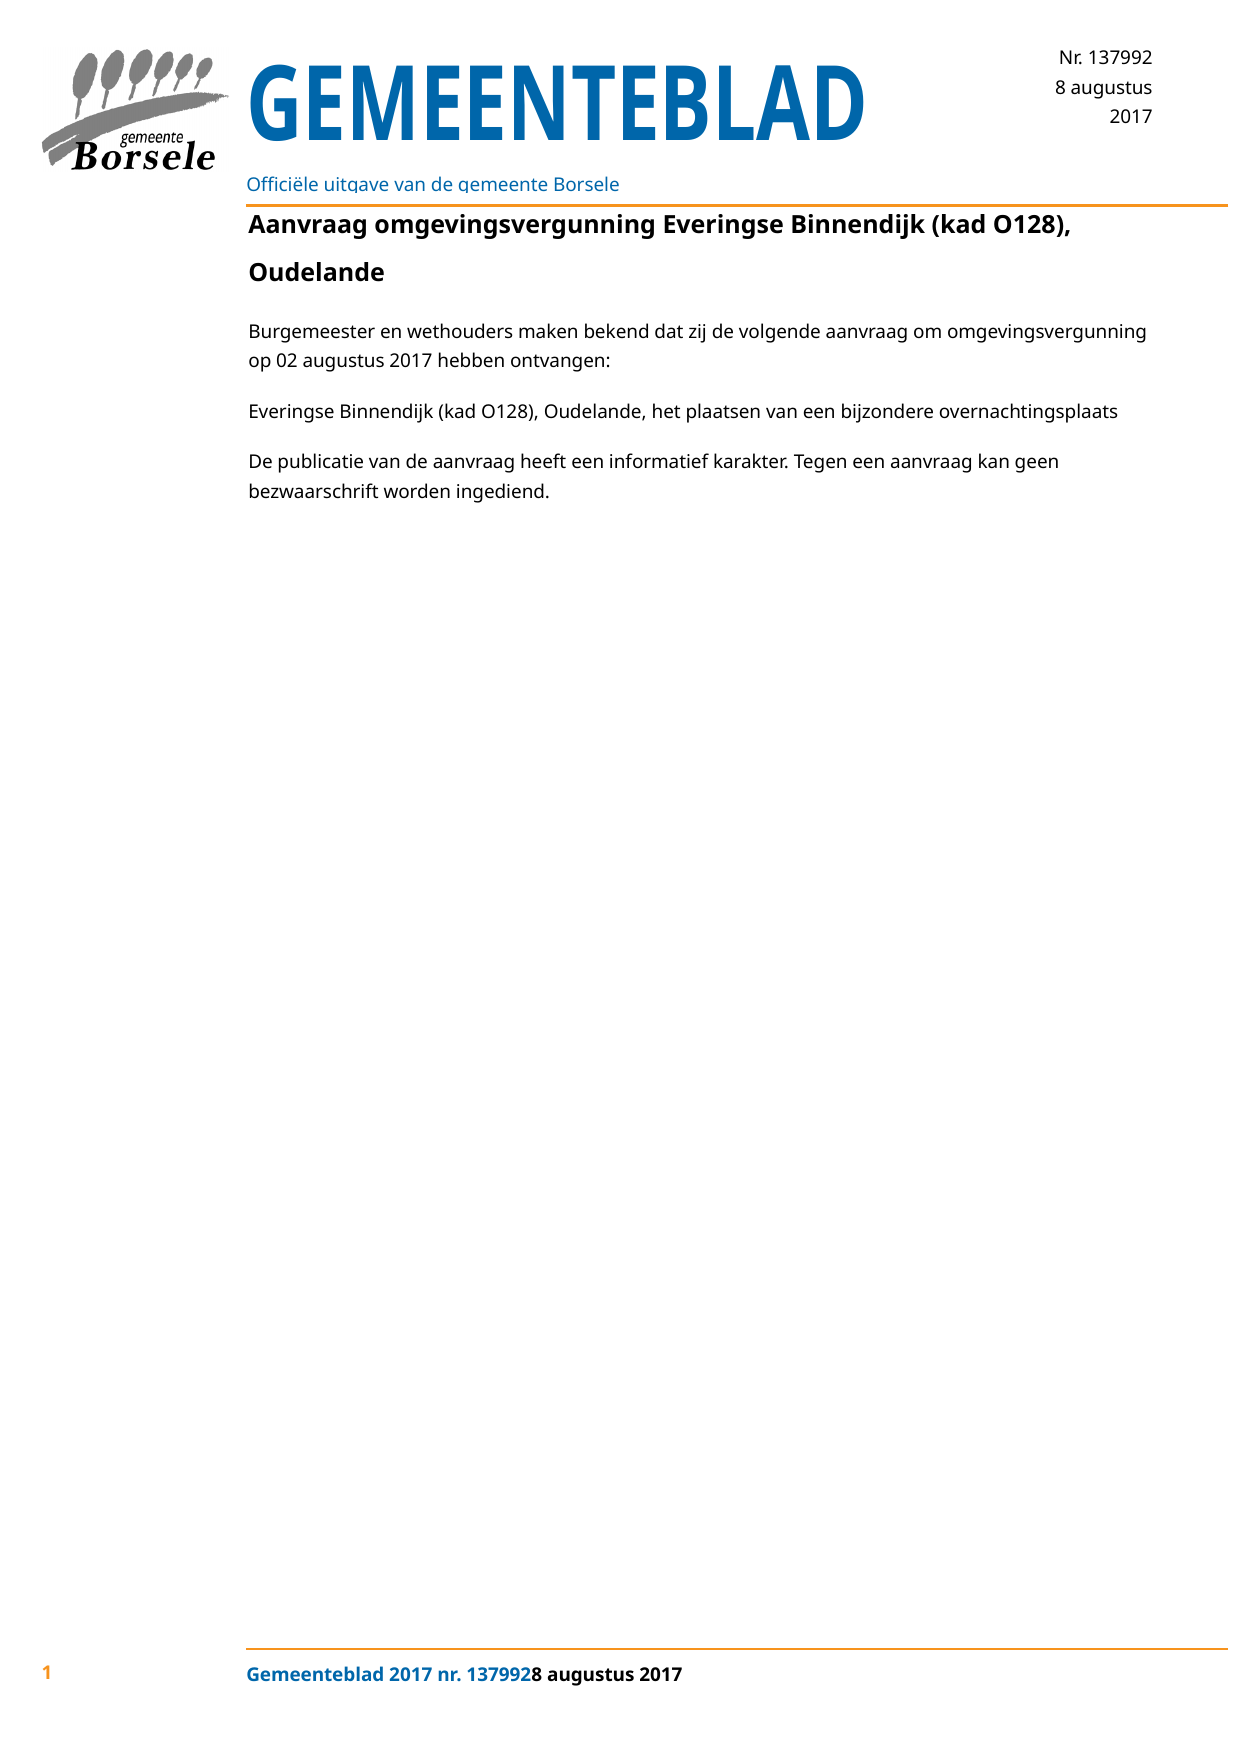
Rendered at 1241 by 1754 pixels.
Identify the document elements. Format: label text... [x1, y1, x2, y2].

text Burgemeester en wethouders maken bekend dat zij de volgende aanvraag om omgevingsvergunning op 02 augustus 2017 hebben ontvangen: [248, 318, 1152, 373]
text Everingse Binnendijk (kad O128), Oudelande, het plaatsen van een bijzondere overnachtingsplaats [248, 398, 1152, 424]
picture [41, 47, 231, 172]
text De publicatie van de aanvraag heeft een informatief karakter. Tegen een aanvraag kan geen bezwaarschrift worden ingediend. [248, 448, 1152, 504]
text Aanvraag omgevingsvergunning Everingse Binnendijk (kad O128), Oudelande [248, 207, 1152, 288]
